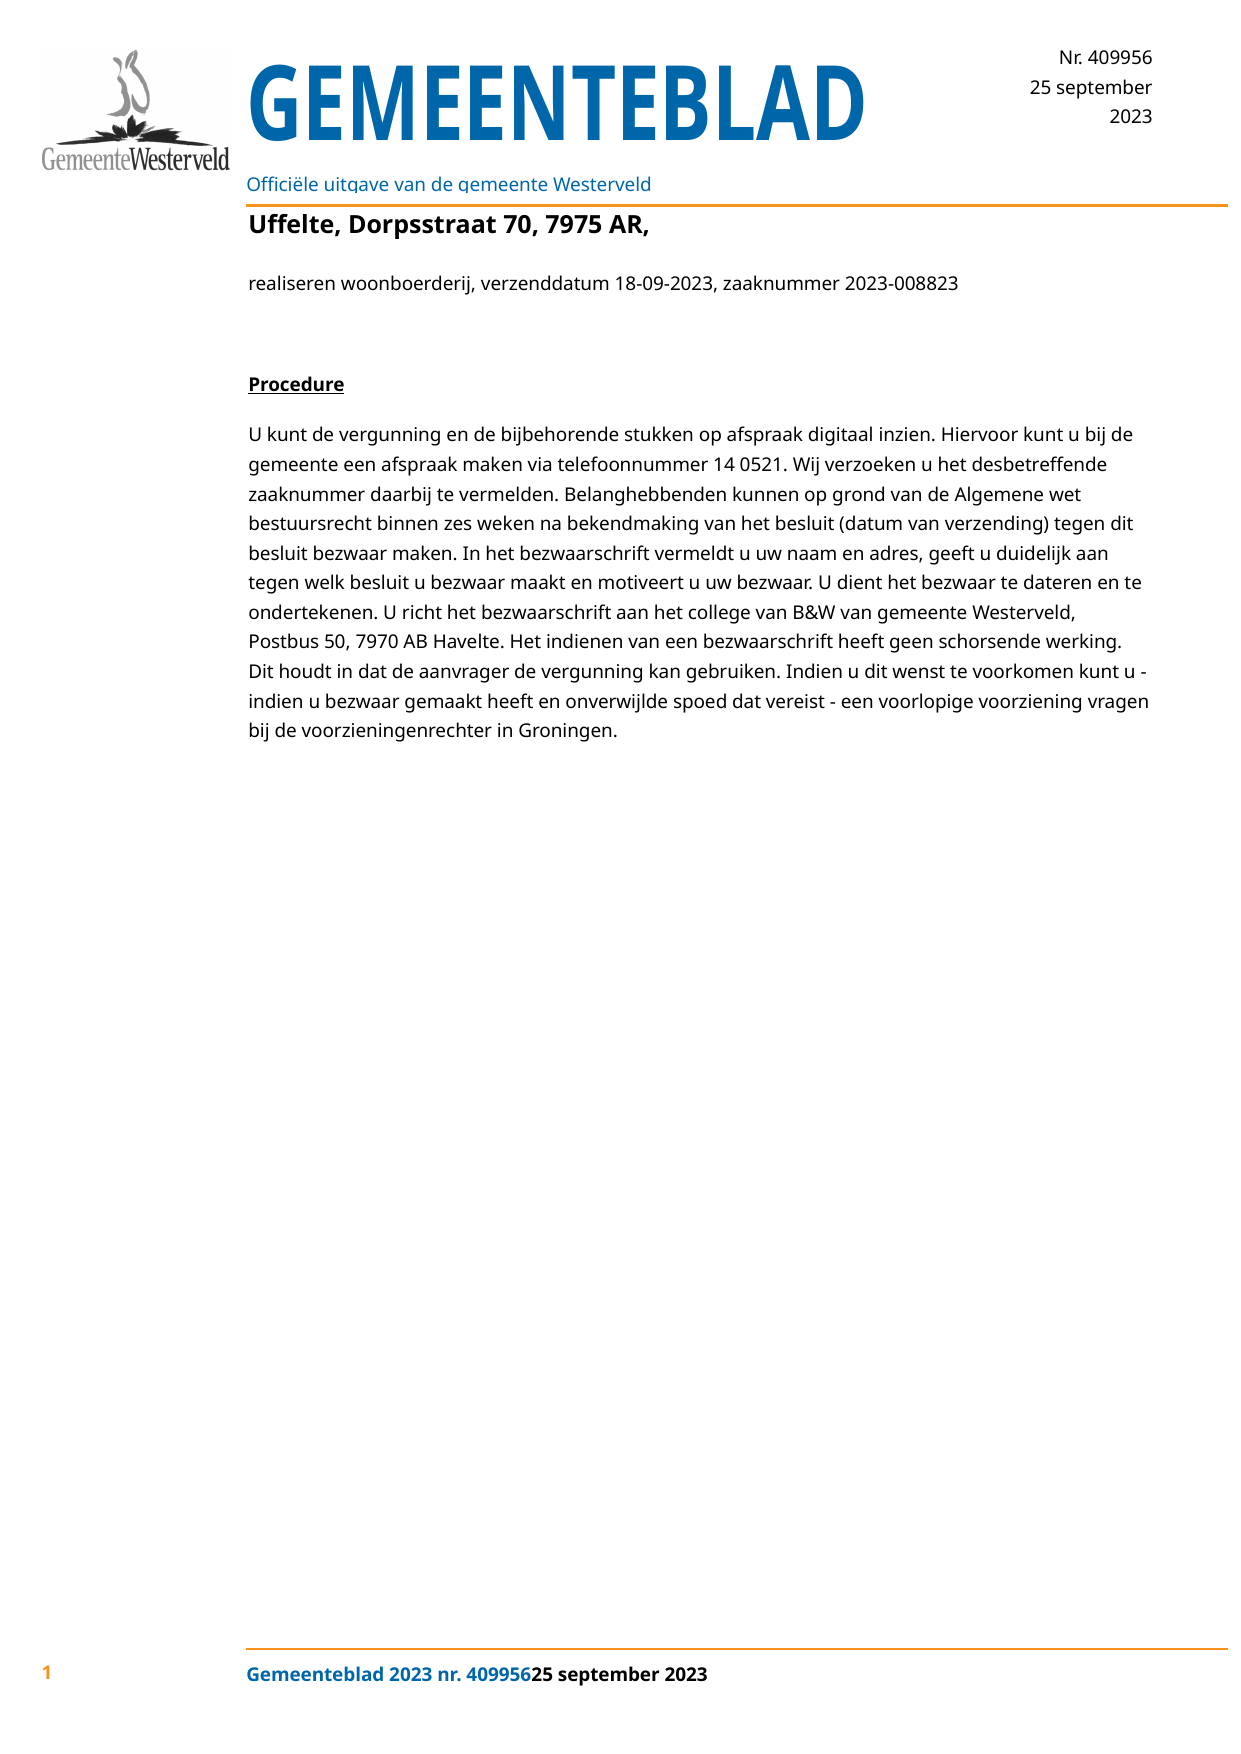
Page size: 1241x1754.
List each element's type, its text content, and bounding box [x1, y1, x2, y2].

text Procedure [248, 371, 1152, 397]
picture [41, 47, 231, 172]
text realiseren woonboerderij, verzenddatum 18-09-2023, zaaknummer 2023-008823 [248, 270, 1152, 296]
text Uffelte, Dorpsstraat 70, 7975 AR, [248, 207, 1152, 241]
text U kunt de vergunning en de bijbehorende stukken op afspraak digitaal inzien. Hiervoor kunt u bij de gemeente een afspraak maken via telefoonnummer 14 0521. Wij verzoeken u het desbetreffende zaaknummer daarbij te vermelden. Belanghebbenden kunnen op grond van de Algemene wet bestuursrecht binnen zes weken na bekendmaking van het besluit (datum van verzending) tegen dit besluit bezwaar maken. In het bezwaarschrift vermeldt u uw naam en adres, geeft u duidelijk aan tegen welk besluit u bezwaar maakt en motiveert u uw bezwaar. U dient het bezwaar te dateren en te ondertekenen. U richt het bezwaarschrift aan het college van B&W van gemeente Westerveld, Postbus 50, 7970 AB Havelte. Het indienen van een bezwaarschrift heeft geen schorsende werking. Dit houdt in dat de aanvrager de vergunning kan gebruiken. Indien u dit wenst te voorkomen kunt u - indien u bezwaar gemaakt heeft en onverwijlde spoed dat vereist - een voorlopige voorziening vragen bij de voorzieningenrechter in Groningen. [248, 422, 1152, 743]
